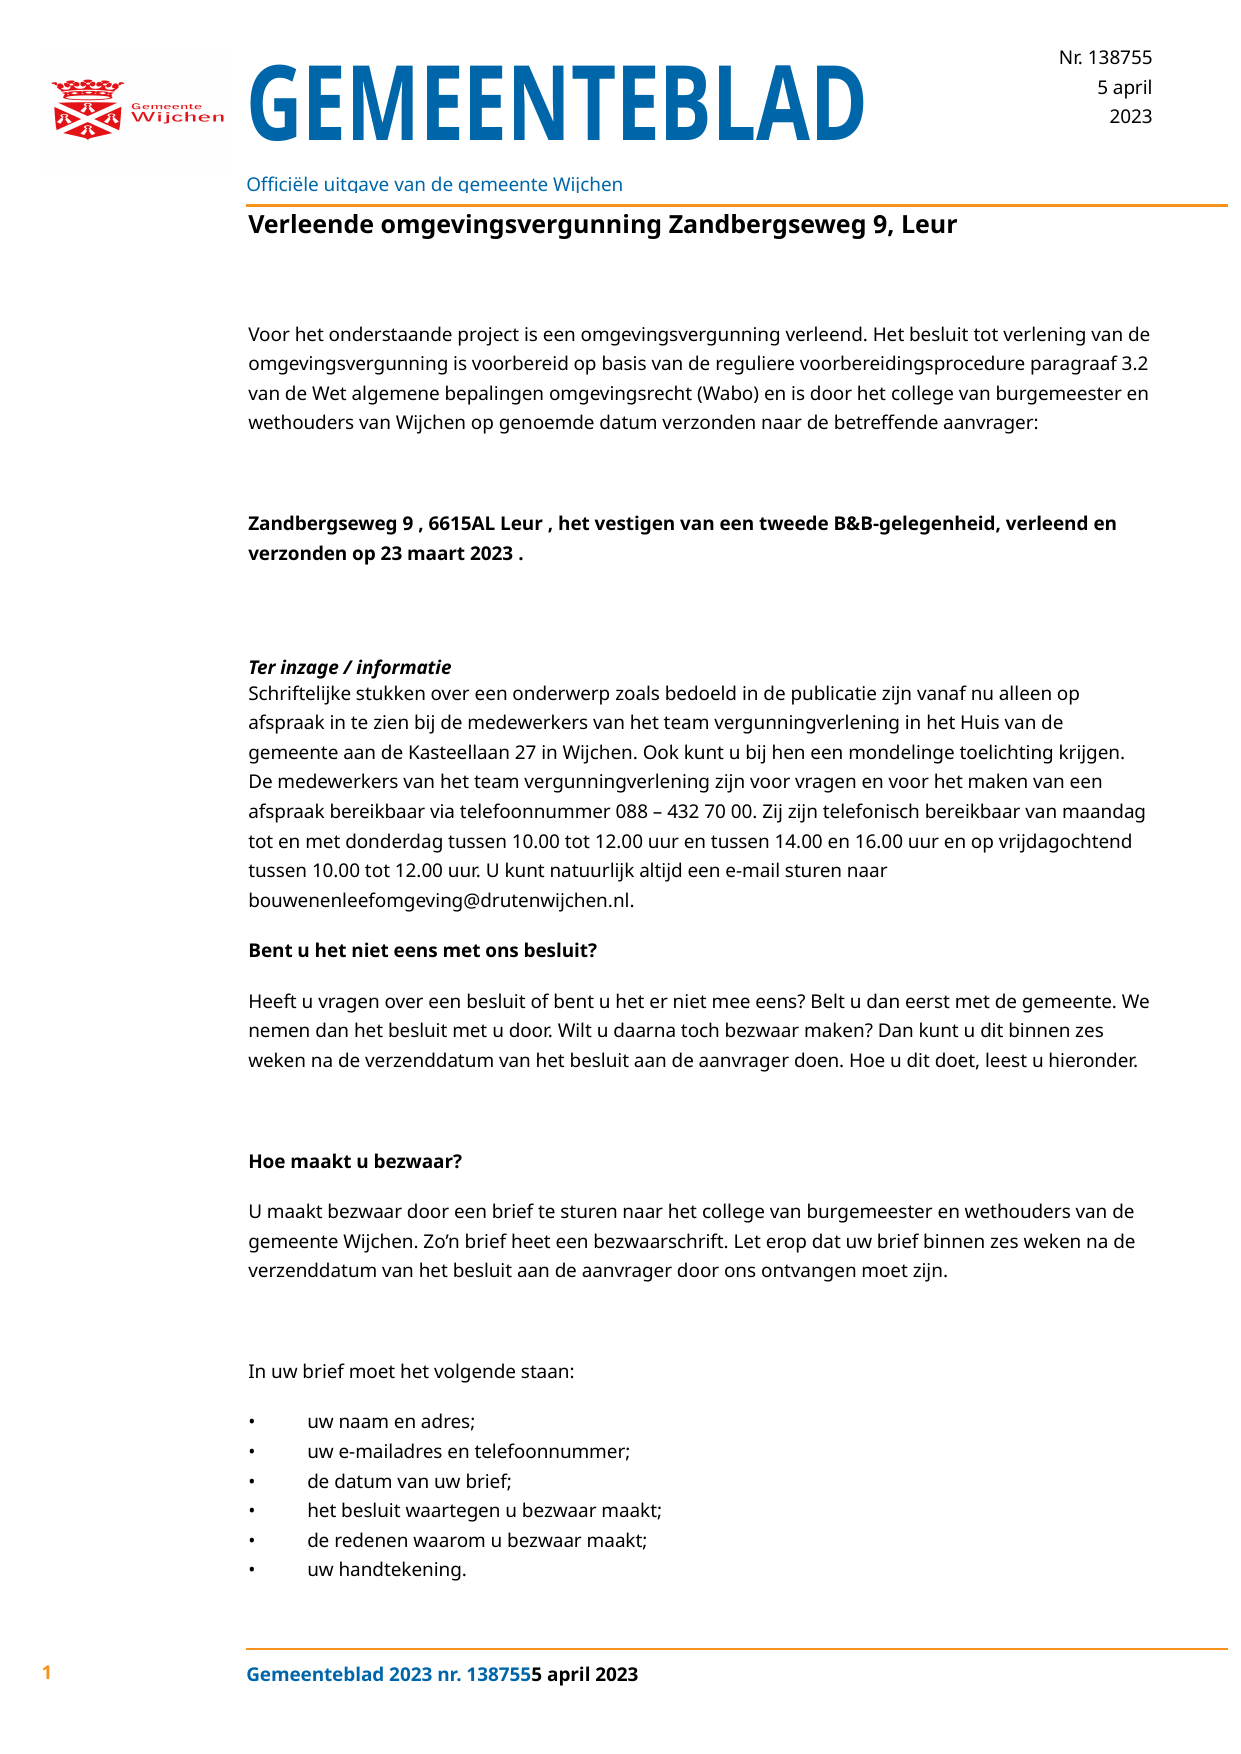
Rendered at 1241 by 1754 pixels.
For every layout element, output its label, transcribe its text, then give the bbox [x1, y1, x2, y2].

text In uw brief moet het volgende staan: [248, 1358, 1152, 1384]
text U maakt bezwaar door een brief te sturen naar het college van burgemeester en wethouders van de gemeente Wijchen. Zo’n brief heet een bezwaarschrift. Let erop dat uw brief binnen zes weken na de verzenddatum van het besluit aan de aanvrager door ons ontvangen moet zijn. [248, 1198, 1152, 1283]
list uw e-mailadres en telefoonnummer; [248, 1438, 1152, 1464]
text Verleende omgevingsvergunning Zandbergseweg 9, Leur [248, 207, 1152, 241]
list uw naam en adres; [248, 1409, 1152, 1434]
text Bent u het niet eens met ons besluit? [248, 937, 1152, 963]
text Hoe maakt u bezwaar? [248, 1148, 1152, 1174]
text Voor het onderstaande project is een omgevingsvergunning verleend. Het besluit tot verlening van de omgevingsvergunning is voorbereid op basis van de reguliere voorbereidingsprocedure paragraaf 3.2 van de Wet algemene bepalingen omgevingsrecht (Wabo) en is door het college van burgemeester en wethouders van Wijchen op genoemde datum verzonden naar de betreffende aanvrager: [248, 321, 1152, 435]
text Zandbergseweg 9 , 6615AL Leur , het vestigen van een tweede B&B-gelegenheid, verleend en verzonden op 23 maart 2023 . [248, 510, 1152, 566]
list de datum van uw brief; [248, 1468, 1152, 1494]
list de redenen waarom u bezwaar maakt; [248, 1527, 1152, 1553]
list uw handtekening. [248, 1557, 1152, 1582]
text Schriftelijke stukken over een onderwerp zoals bedoeld in de publicatie zijn vanaf nu alleen op afspraak in te zien bij de medewerkers van het team vergunningverlening in het Huis van de gemeente aan de Kasteellaan 27 in Wijchen. Ook kunt u bij hen een mondelinge toelichting krijgen. De medewerkers van het team vergunningverlening zijn voor vragen en voor het maken van een afspraak bereikbaar via telefoonnummer 088 – 432 70 00. Zij zijn telefonisch bereikbaar van maandag tot en met donderdag tussen 10.00 tot 12.00 uur en tussen 14.00 en 16.00 uur en op vrijdagochtend tussen 10.00 tot 12.00 uur. U kunt natuurlijk altijd een e-mail sturen naar bouwenenleefomgeving@drutenwijchen.nl. [248, 680, 1152, 913]
text Heeft u vragen over een besluit of bent u het er niet mee eens? Belt u dan eerst met de gemeente. We nemen dan het besluit met u door. Wilt u daarna toch bezwaar maken? Dan kunt u dit binnen zes weken na de verzenddatum van het besluit aan de aanvrager doen. Hoe u dit doet, leest u hieronder. [248, 988, 1152, 1073]
list het besluit waartegen u bezwaar maakt; [248, 1497, 1152, 1523]
picture [41, 47, 231, 172]
text Ter inzage / informatie [248, 654, 1152, 680]
